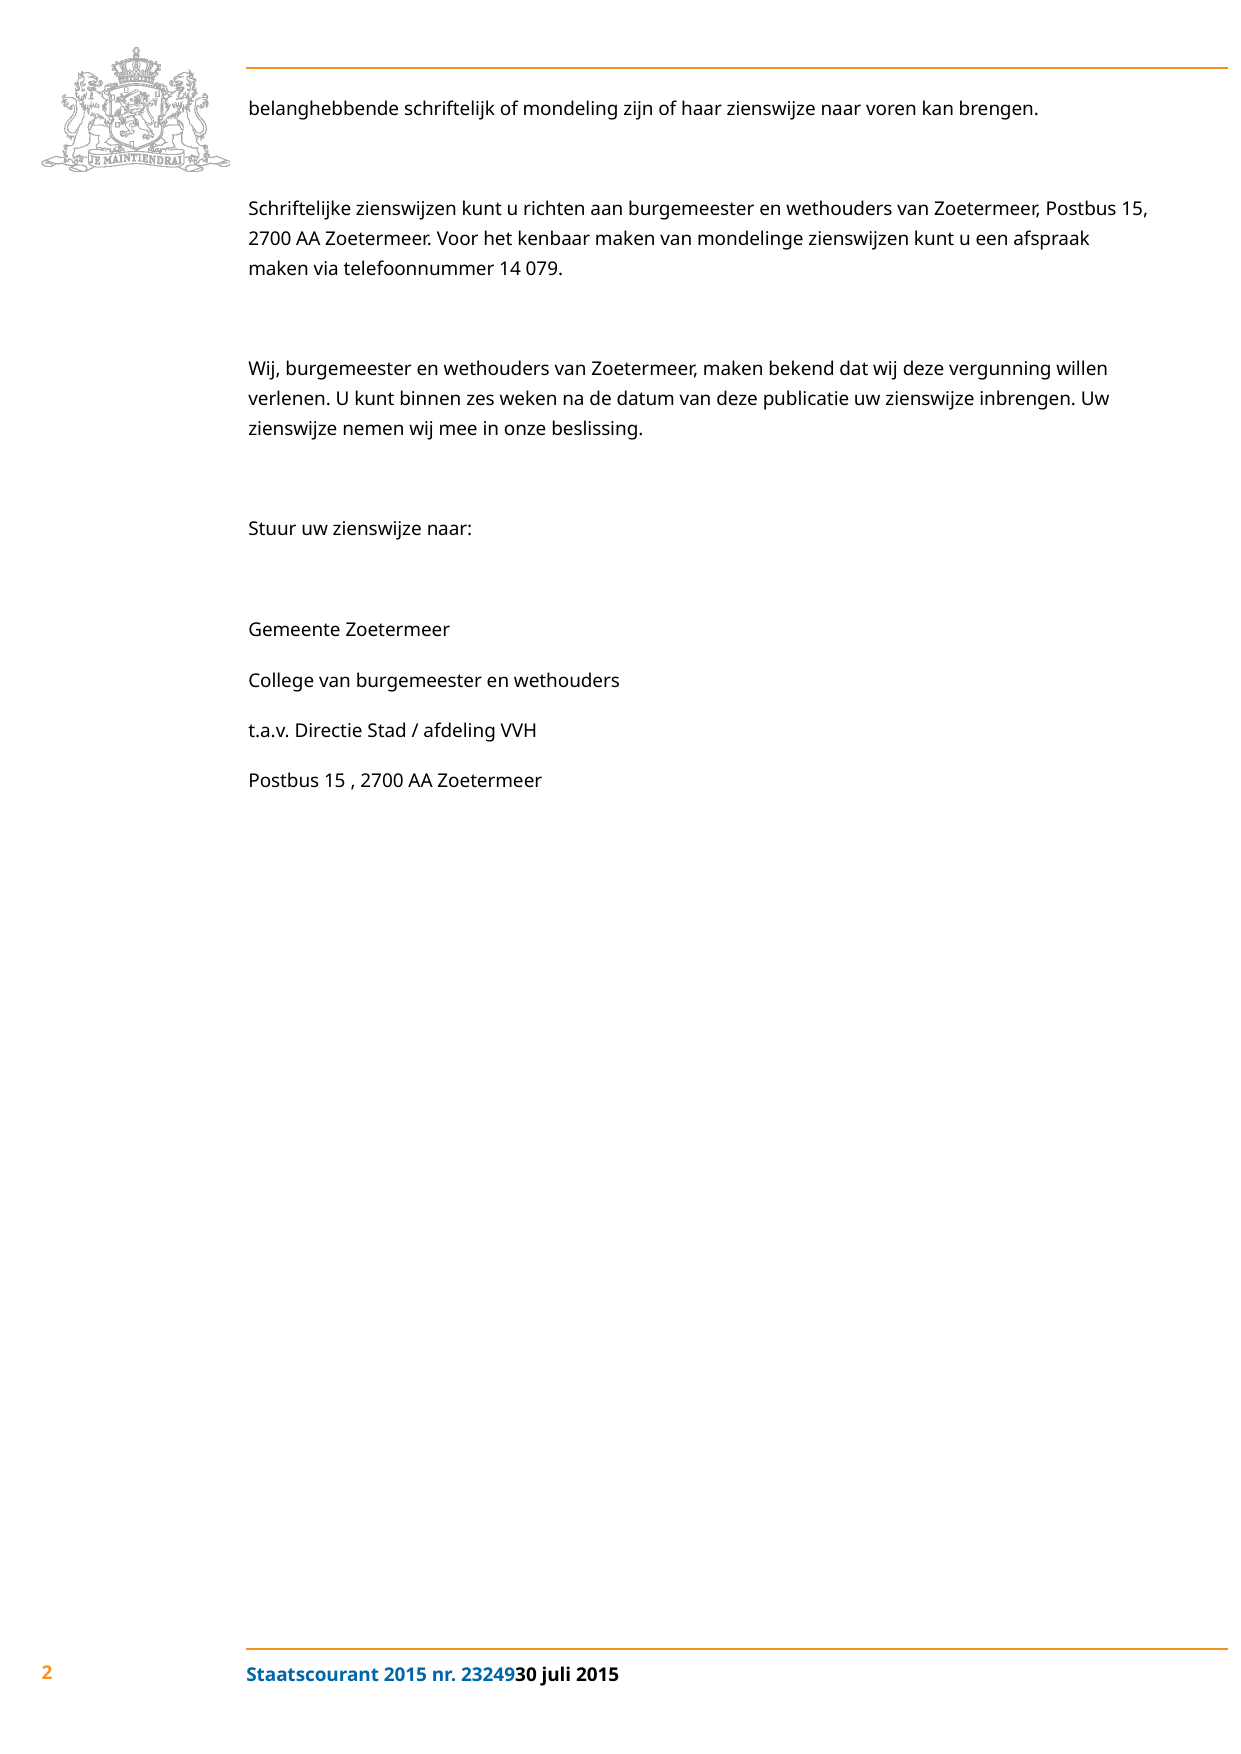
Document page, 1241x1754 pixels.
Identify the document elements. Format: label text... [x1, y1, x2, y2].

text belanghebbende schriftelijk of mondeling zijn of haar zienswijze naar voren kan brengen. [248, 95, 1152, 121]
text Schriftelijke zienswijzen kunt u richten aan burgemeester en wethouders van Zoetermeer, Postbus 15, 2700 AA Zoetermeer. Voor het kenbaar maken van mondelinge zienswijzen kunt u een afspraak maken via telefoonnummer 14 079. [248, 196, 1152, 281]
picture [41, 47, 231, 172]
text College van burgemeester en wethouders [248, 667, 1152, 693]
text Gemeente Zoetermeer [248, 616, 1152, 642]
text Stuur uw zienswijze naar: [248, 516, 1152, 541]
text Wij, burgemeester en wethouders van Zoetermeer, maken bekend dat wij deze vergunning willen verlenen. U kunt binnen zes weken na de datum van deze publicatie uw zienswijze inbrengen. Uw zienswijze nemen wij mee in onze beslissing. [248, 356, 1152, 441]
text Postbus 15 , 2700 AA Zoetermeer [248, 768, 1152, 793]
text t.a.v. Directie Stad / afdeling VVH [248, 717, 1152, 743]
